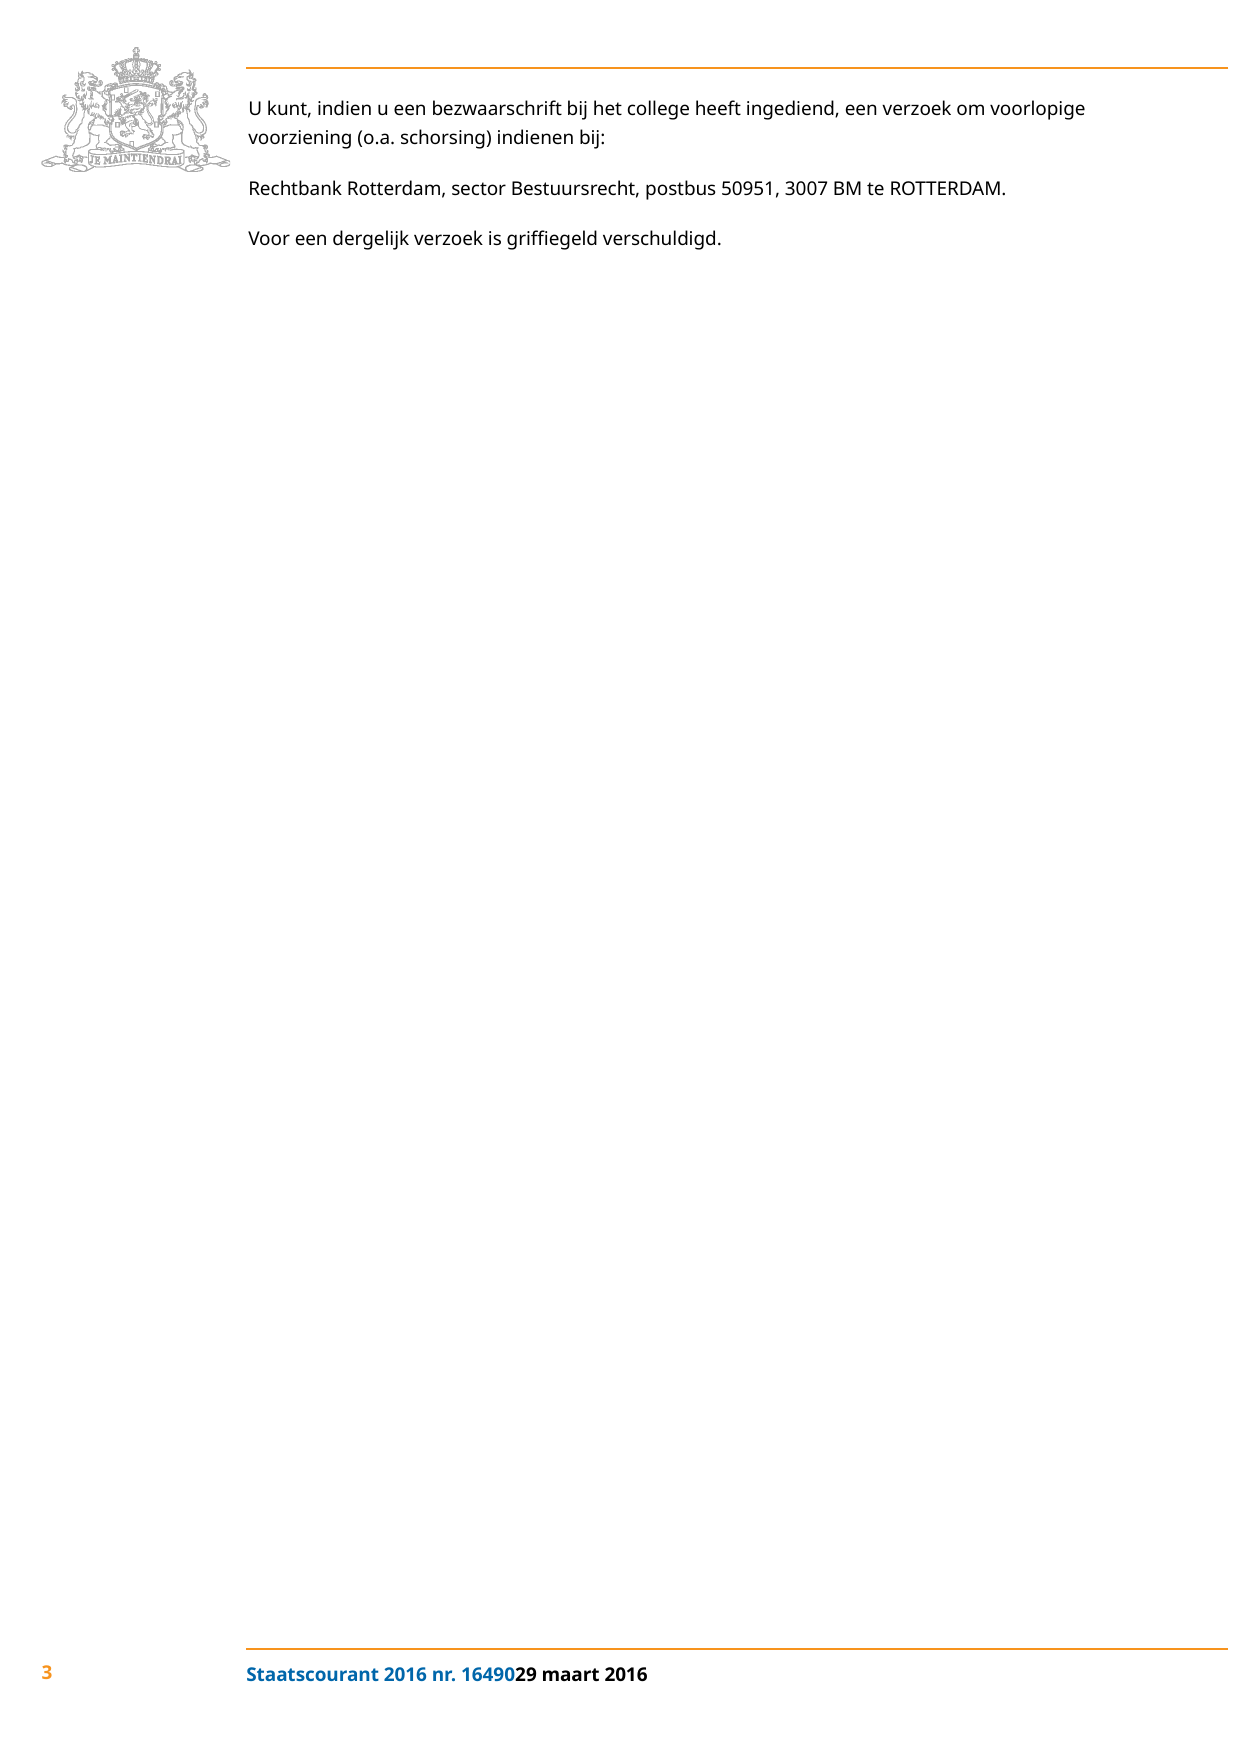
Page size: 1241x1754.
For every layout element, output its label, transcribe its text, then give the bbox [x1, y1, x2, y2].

picture [41, 47, 231, 172]
text Voor een dergelijk verzoek is griffiegeld verschuldigd. [248, 225, 1152, 251]
text Rechtbank Rotterdam, sector Bestuursrecht, postbus 50951, 3007 BM te ROTTERDAM. [248, 175, 1152, 201]
text U kunt, indien u een bezwaarschrift bij het college heeft ingediend, een verzoek om voorlopige voorziening (o.a. schorsing) indienen bij: [248, 95, 1152, 150]
